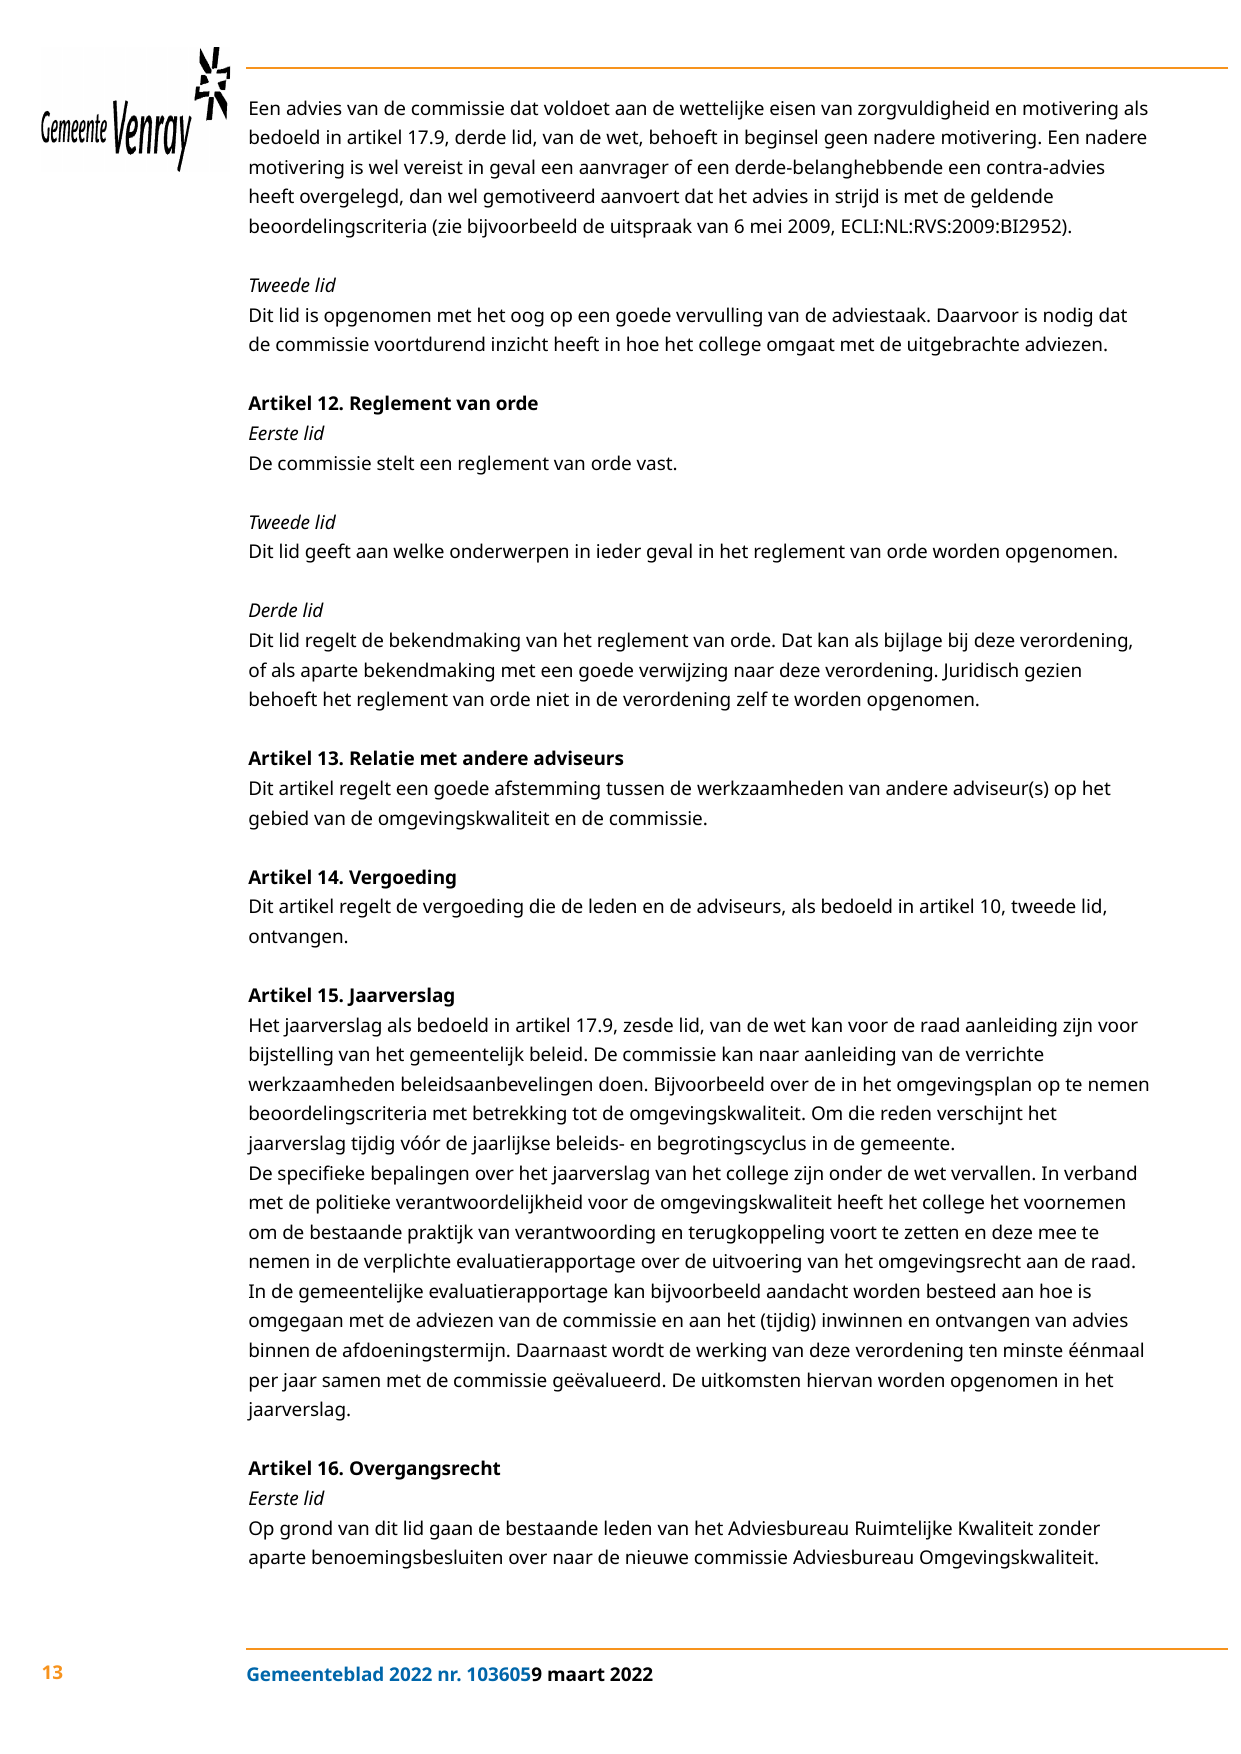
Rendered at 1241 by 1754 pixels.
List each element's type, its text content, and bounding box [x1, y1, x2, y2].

text Artikel 15. Jaarverslag [248, 982, 1152, 1008]
text Artikel 14. Vergoeding [248, 864, 1152, 890]
text Dit artikel regelt een goede afstemming tussen de werkzaamheden van andere adviseur(s) op het gebied van de omgevingskwaliteit en de commissie. [248, 775, 1152, 831]
picture [41, 47, 231, 172]
text Het jaarverslag als bedoeld in artikel 17.9, zesde lid, van de wet kan voor de raad aanleiding zijn voor bijstelling van het gemeentelijk beleid. De commissie kan naar aanleiding van de verrichte werkzaamheden beleidsaanbevelingen doen. Bijvoorbeeld over de in het omgevingsplan op te nemen beoordelingscriteria met betrekking tot de omgevingskwaliteit. Om die reden verschijnt het jaarverslag tijdig vóór de jaarlijkse beleids- en begrotingscyclus in de gemeente. [248, 1012, 1152, 1156]
text Een advies van de commissie dat voldoet aan de wettelijke eisen van zorgvuldigheid en motivering als bedoeld in artikel 17.9, derde lid, van de wet, behoeft in beginsel geen nadere motivering. Een nadere motivering is wel vereist in geval een aanvrager of een derde-belanghebbende een contra-advies heeft overgelegd, dan wel gemotiveerd aanvoert dat het advies in strijd is met de geldende beoordelingscriteria (zie bijvoorbeeld de uitspraak van 6 mei 2009, ECLI:NL:RVS:2009:BI2952). [248, 95, 1152, 239]
text Eerste lid [248, 1485, 1152, 1511]
text Dit artikel regelt de vergoeding die de leden en de adviseurs, als bedoeld in artikel 10, tweede lid, ontvangen. [248, 893, 1152, 949]
text Dit lid regelt de bekendmaking van het reglement van orde. Dat kan als bijlage bij deze verordening, of als aparte bekendmaking met een goede verwijzing naar deze verordening. Juridisch gezien behoeft het reglement van orde niet in de verordening zelf te worden opgenomen. [248, 627, 1152, 712]
text Derde lid [248, 598, 1152, 623]
text Eerste lid [248, 420, 1152, 446]
text Artikel 13. Relatie met andere adviseurs [248, 746, 1152, 771]
text Op grond van dit lid gaan de bestaande leden van het Adviesbureau Ruimtelijke Kwaliteit zonder aparte benoemingsbesluiten over naar de nieuwe commissie Adviesbureau Omgevingskwaliteit. [248, 1515, 1152, 1570]
text Artikel 16. Overgangsrecht [248, 1456, 1152, 1481]
text De specifieke bepalingen over het jaarverslag van het college zijn onder de wet vervallen. In verband met de politieke verantwoordelijkheid voor de omgevingskwaliteit heeft het college het voornemen om de bestaande praktijk van verantwoording en terugkoppeling voort te zetten en deze mee te nemen in de verplichte evaluatierapportage over de uitvoering van het omgevingsrecht aan de raad. In de gemeentelijke evaluatierapportage kan bijvoorbeeld aandacht worden besteed aan hoe is omgegaan met de adviezen van de commissie en aan het (tijdig) inwinnen en ontvangen van advies binnen de afdoeningstermijn. Daarnaast wordt de werking van deze verordening ten minste éénmaal per jaar samen met de commissie geëvalueerd. De uitkomsten hiervan worden opgenomen in het jaarverslag. [248, 1160, 1152, 1422]
text Tweede lid [248, 509, 1152, 535]
text Artikel 12. Reglement van orde [248, 391, 1152, 416]
text De commissie stelt een reglement van orde vast. [248, 450, 1152, 476]
text Tweede lid [248, 272, 1152, 298]
text Dit lid is opgenomen met het oog op een goede vervulling van de adviestaak. Daarvoor is nodig dat de commissie voortdurend inzicht heeft in hoe het college omgaat met de uitgebrachte adviezen. [248, 302, 1152, 357]
text Dit lid geeft aan welke onderwerpen in ieder geval in het reglement van orde worden opgenomen. [248, 538, 1152, 564]
